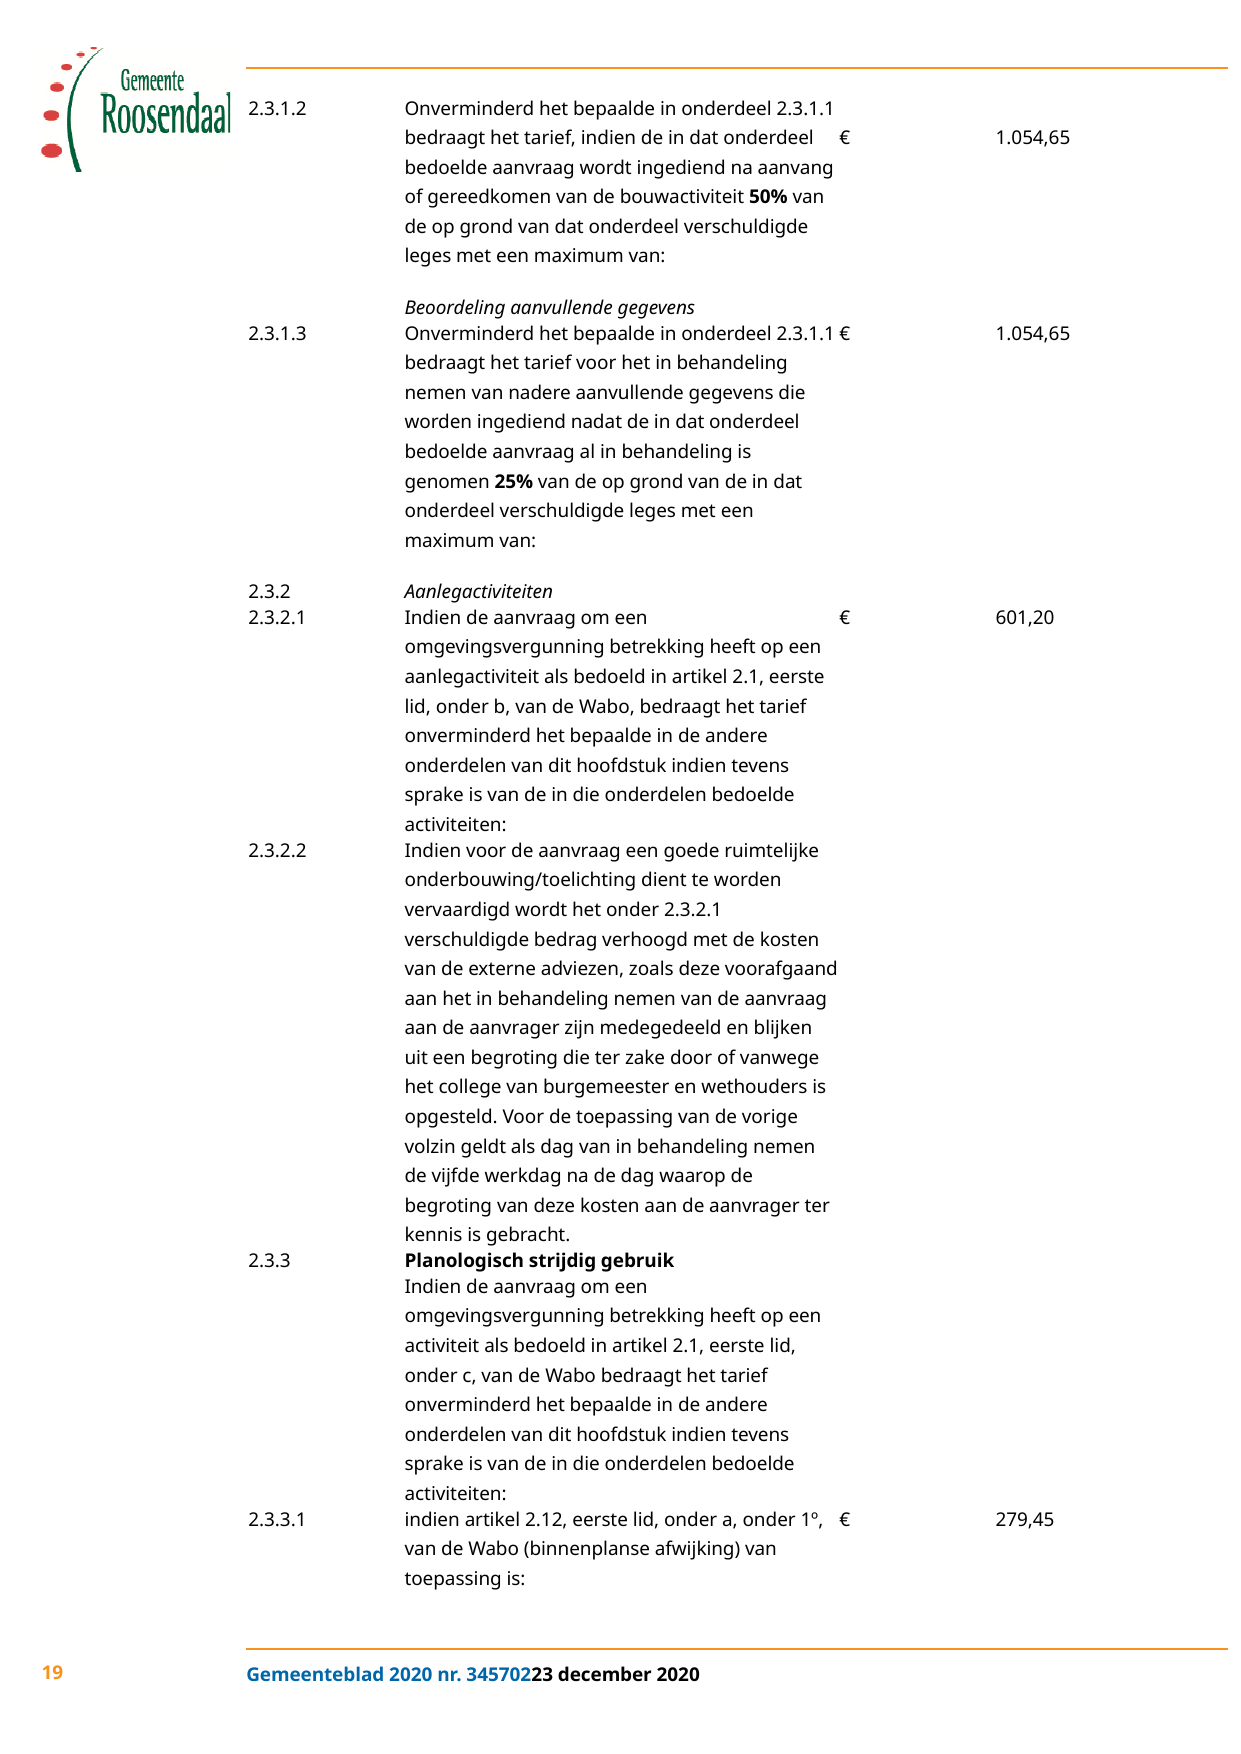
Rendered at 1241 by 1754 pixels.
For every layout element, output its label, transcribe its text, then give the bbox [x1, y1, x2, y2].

table_cell € [839, 320, 995, 553]
table_cell [248, 553, 1152, 578]
table_cell 2.3.2 [248, 579, 404, 604]
table_cell [995, 1247, 1152, 1273]
table_cell [839, 579, 995, 604]
table_cell € [839, 95, 995, 268]
table_cell indien artikel 2.12, eerste lid, onder a, onder 1º, van de Wabo (binnenplanse afwijking) van toepassing is: [404, 1506, 839, 1591]
table_cell Planologisch strijdig gebruik [404, 1247, 839, 1273]
table_cell Indien de aanvraag om een omgevingsvergunning betrekking heeft op een activiteit als bedoeld in artikel 2.1, eerste lid, onder c, van de Wabo bedraagt het tarief onverminderd het bepaalde in de andere onderdelen van dit hoofdstuk indien tevens sprake is van de in die onderdelen bedoelde activiteiten: [404, 1273, 839, 1506]
table_cell € [839, 604, 995, 837]
table_cell 1.054,65 [995, 320, 1152, 553]
table_cell 2.3.1.3 [248, 320, 404, 553]
table_cell [839, 294, 995, 320]
table_cell [995, 579, 1152, 604]
table_cell 2.3.2.2 [248, 837, 404, 1247]
table_cell Indien de aanvraag om een omgevingsvergunning betrekking heeft op een aanlegactiviteit als bedoeld in artikel 2.1, eerste lid, onder b, van de Wabo, bedraagt het tarief onverminderd het bepaalde in de andere onderdelen van dit hoofdstuk indien tevens sprake is van de in die onderdelen bedoelde activiteiten: [404, 604, 839, 837]
table_cell [995, 837, 1152, 1247]
picture [41, 47, 231, 172]
table_cell 2.3.3.1 [248, 1506, 404, 1591]
table_cell [248, 1273, 404, 1506]
table_cell [839, 837, 995, 1247]
table_cell 2.3.3 [248, 1247, 404, 1273]
table_cell 279,45 [995, 1506, 1152, 1591]
table_cell Indien voor de aanvraag een goede ruimtelijke onderbouwing/toelichting dient te worden vervaardigd wordt het onder 2.3.2.1 verschuldigde bedrag verhoogd met de kosten van de externe adviezen, zoals deze voorafgaand aan het in behandeling nemen van de aanvraag aan de aanvrager zijn medegedeeld en blijken uit een begroting die ter zake door of vanwege het college van burgemeester en wethouders is opgesteld. Voor de toepassing van de vorige volzin geldt als dag van in behandeling nemen de vijfde werkdag na de dag waarop de begroting van deze kosten aan de aanvrager ter kennis is gebracht. [404, 837, 839, 1247]
table_cell Onverminderd het bepaalde in onderdeel 2.3.1.1 bedraagt het tarief, indien de in dat onderdeel bedoelde aanvraag wordt ingediend na aanvang of gereedkomen van de bouwactiviteit 50% van de op grond van dat onderdeel verschuldigde leges met een maximum van: [404, 95, 839, 268]
table_cell 1.054,65 [995, 95, 1152, 268]
table_cell 2.3.1.2 [248, 95, 404, 268]
table_cell 601,20 [995, 604, 1152, 837]
table_cell Onverminderd het bepaalde in onderdeel 2.3.1.1 bedraagt het tarief voor het in behandeling nemen van nadere aanvullende gegevens die worden ingediend nadat de in dat onderdeel bedoelde aanvraag al in behandeling is genomen 25% van de op grond van de in dat onderdeel verschuldigde leges met een maximum van: [404, 320, 839, 553]
table_cell Beoordeling aanvullende gegevens [404, 294, 839, 320]
table_cell 2.3.2.1 [248, 604, 404, 837]
table_cell [839, 1273, 995, 1506]
table_cell [995, 294, 1152, 320]
table_cell [248, 269, 1152, 294]
table_cell [839, 1247, 995, 1273]
table_cell € [839, 1506, 995, 1591]
table_cell [248, 294, 404, 320]
table_cell Aanlegactiviteiten [404, 579, 839, 604]
table_cell [995, 1273, 1152, 1506]
